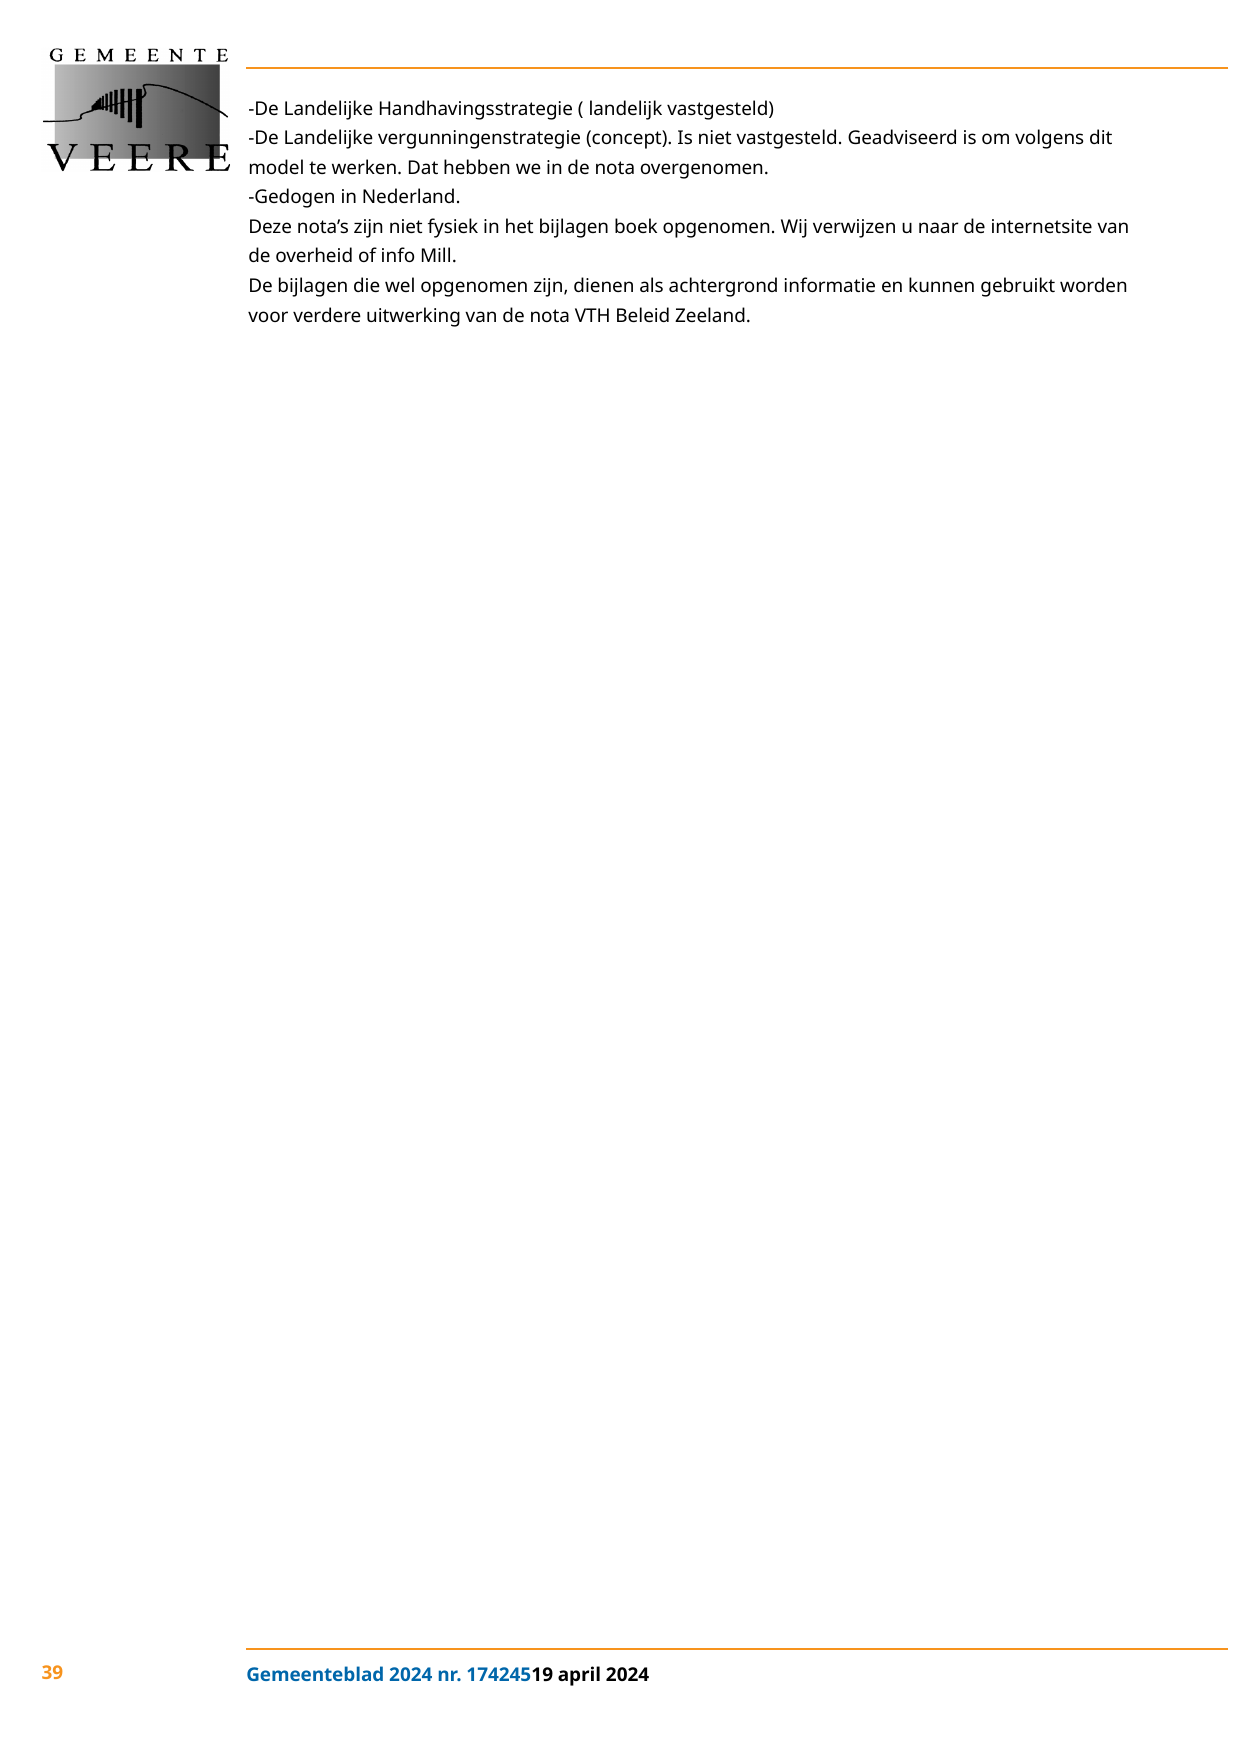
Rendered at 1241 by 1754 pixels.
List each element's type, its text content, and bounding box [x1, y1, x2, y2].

text -De Landelijke Handhavingsstrategie ( landelijk vastgesteld) [248, 95, 1152, 121]
text De bijlagen die wel opgenomen zijn, dienen als achtergrond informatie en kunnen gebruikt worden [248, 272, 1152, 298]
text -Gedogen in Nederland. [248, 183, 1152, 209]
picture [41, 47, 231, 172]
text voor verdere uitwerking van de nota VTH Beleid Zeeland. [248, 302, 1152, 328]
text Deze nota’s zijn niet fysiek in het bijlagen boek opgenomen. Wij verwijzen u naar de internetsite van de overheid of info Mill. [248, 213, 1152, 268]
text -De Landelijke vergunningenstrategie (concept). Is niet vastgesteld. Geadviseerd is om volgens dit model te werken. Dat hebben we in de nota overgenomen. [248, 124, 1152, 180]
